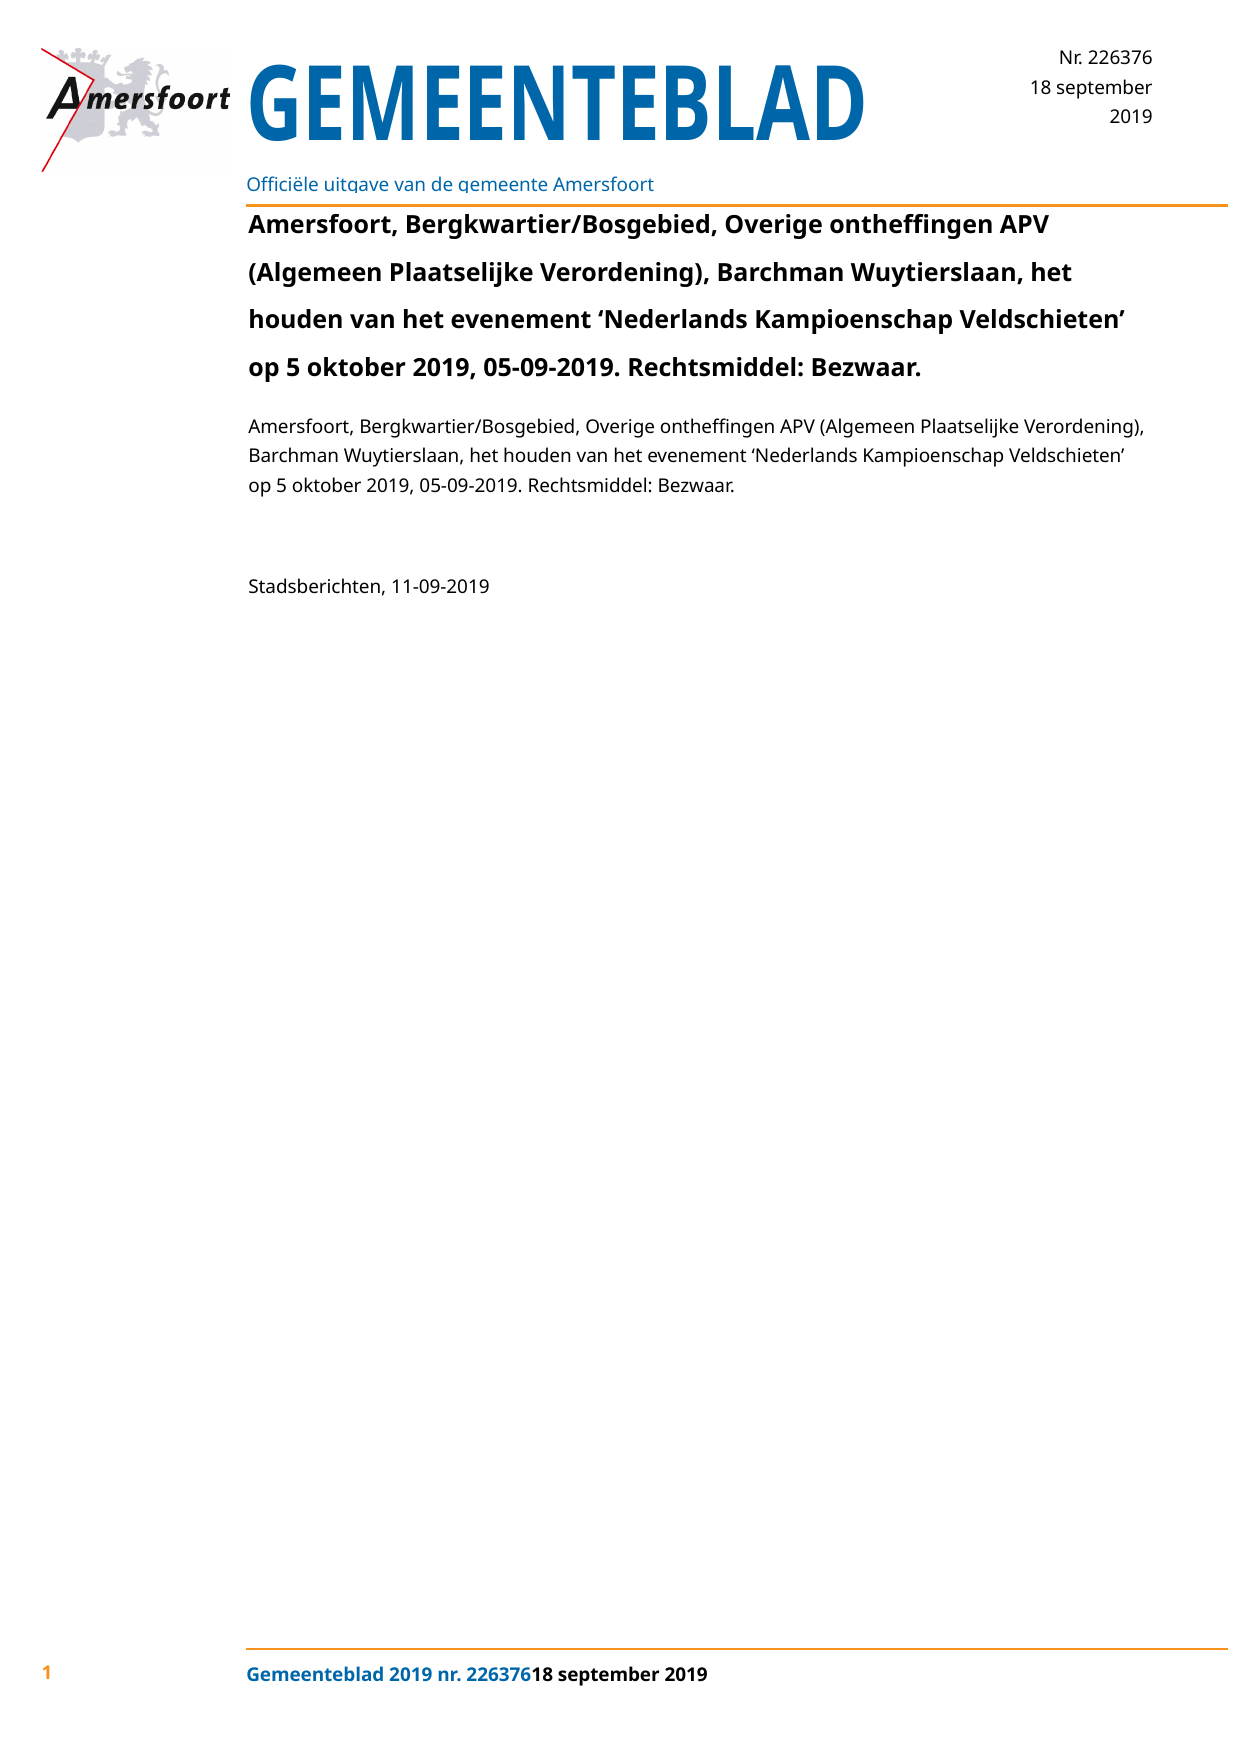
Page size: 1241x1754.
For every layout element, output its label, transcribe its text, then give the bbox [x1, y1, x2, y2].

text Amersfoort, Bergkwartier/Bosgebied, Overige ontheffingen APV (Algemeen Plaatselijke Verordening), Barchman Wuytierslaan, het houden van het evenement ‘Nederlands Kampioenschap Veldschieten’ op 5 oktober 2019, 05-09-2019. Rechtsmiddel: Bezwaar. [248, 207, 1152, 384]
picture [41, 47, 231, 172]
text Stadsberichten, 11-09-2019 [248, 573, 1152, 599]
text Amersfoort, Bergkwartier/Bosgebied, Overige ontheffingen APV (Algemeen Plaatselijke Verordening), Barchman Wuytierslaan, het houden van het evenement ‘Nederlands Kampioenschap Veldschieten’ op 5 oktober 2019, 05-09-2019. Rechtsmiddel: Bezwaar. [248, 413, 1152, 498]
